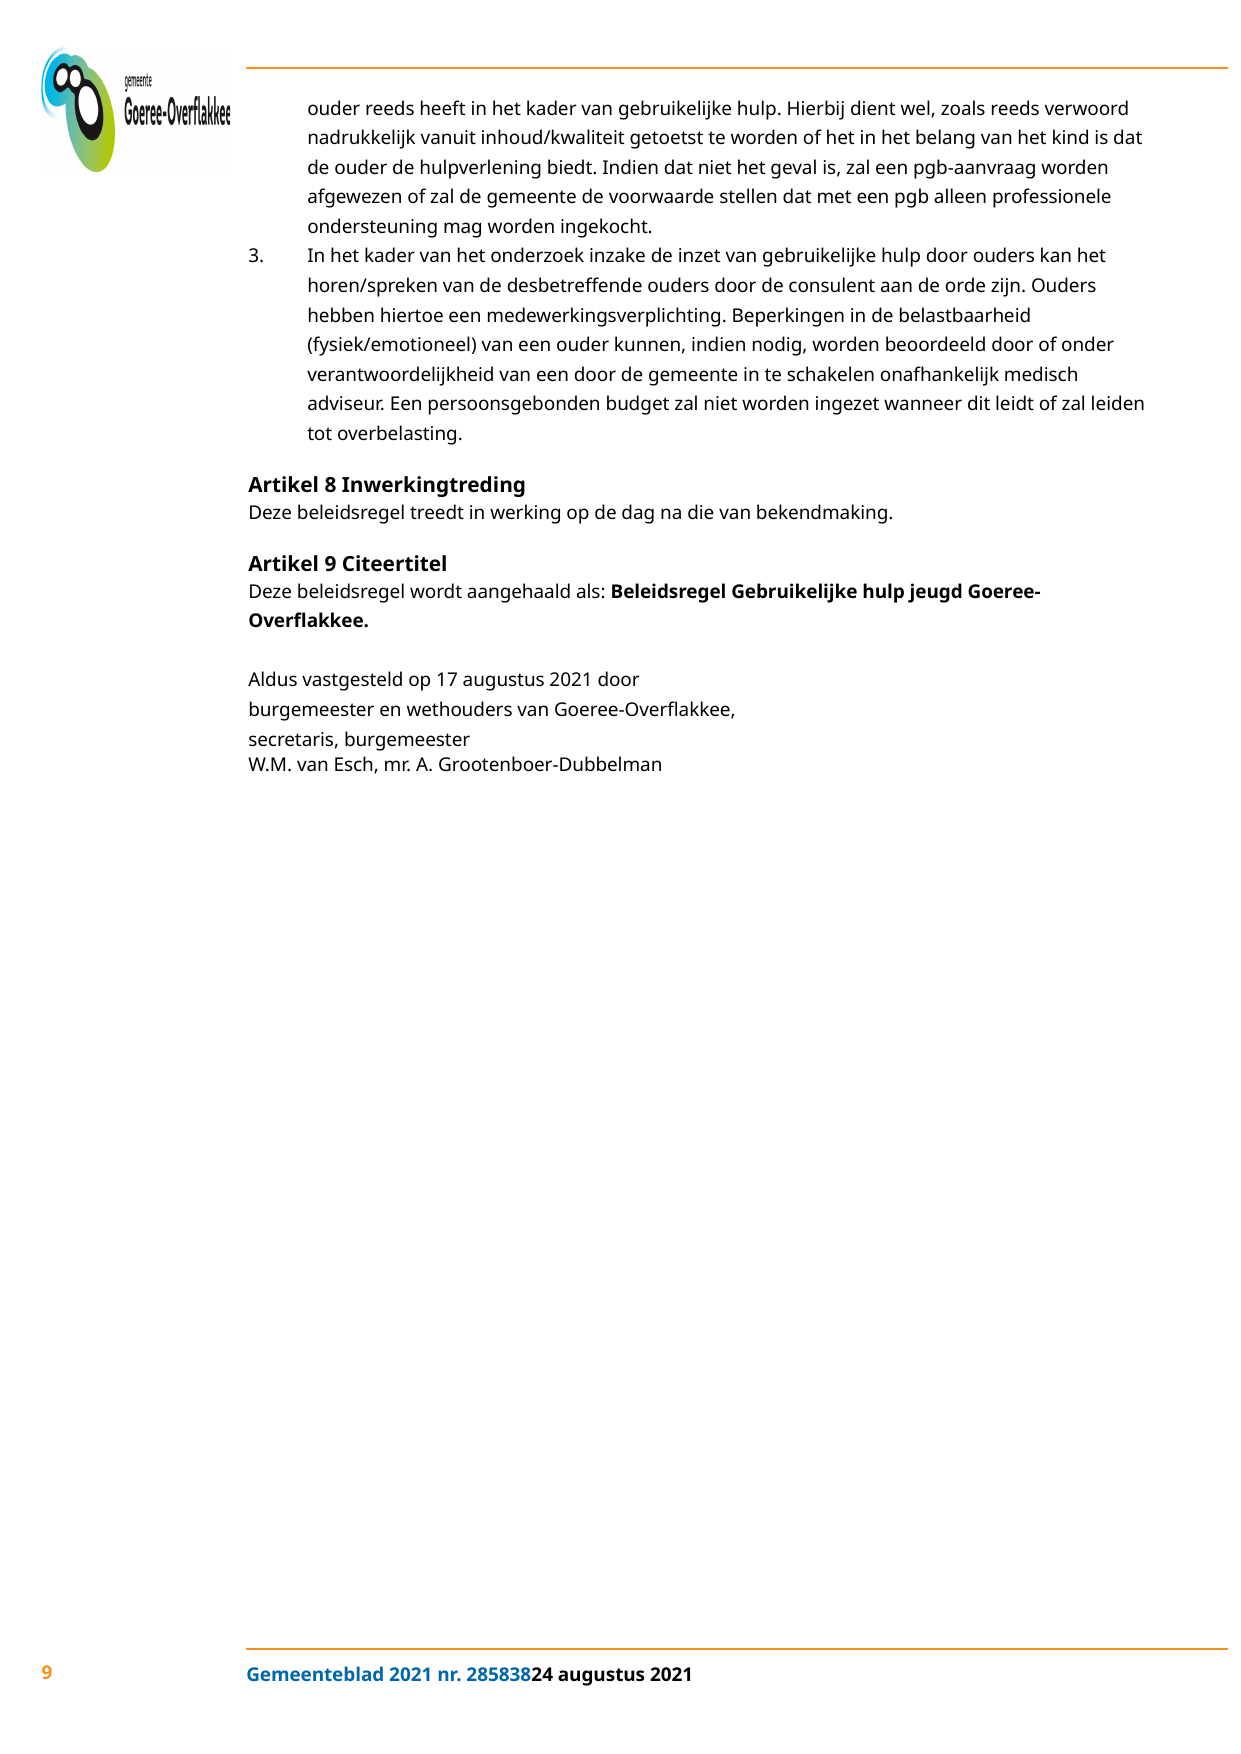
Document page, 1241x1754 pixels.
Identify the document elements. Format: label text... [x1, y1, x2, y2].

list In het kader van het onderzoek inzake de inzet van gebruikelijke hulp door ouders kan het horen/spreken van de desbetreffende ouders door de consulent aan de orde zijn. Ouders hebben hiertoe een medewerkingsverplichting. Beperkingen in de belastbaarheid (fysiek/emotioneel) van een ouder kunnen, indien nodig, worden beoordeeld door of onder verantwoordelijkheid van een door de gemeente in te schakelen onafhankelijk medisch adviseur. Een persoonsgebonden budget zal niet worden ingezet wanneer dit leidt of zal leiden tot overbelasting. [248, 243, 1152, 446]
text W.M. van Esch, mr. A. Grootenboer-Dubbelman [248, 752, 1152, 777]
text Artikel 8 Inwerkingtreding [248, 471, 1152, 499]
text burgemeester en wethouders van Goeree-Overflakkee, [248, 696, 1152, 722]
text Deze beleidsregel wordt aangehaald als: Beleidsregel Gebruikelijke hulp jeugd Goeree-Overflakkee. [248, 578, 1152, 633]
text Artikel 9 Citeertitel [248, 549, 1152, 578]
text secretaris, burgemeester [248, 726, 1152, 752]
picture [41, 47, 231, 172]
text Deze beleidsregel treedt in werking op de dag na die van bekendmaking. [248, 499, 1152, 525]
text Aldus vastgesteld op 17 augustus 2021 door [248, 667, 1152, 692]
list ouder reeds heeft in het kader van gebruikelijke hulp. Hierbij dient wel, zoals reeds verwoord nadrukkelijk vanuit inhoud/kwaliteit getoetst te worden of het in het belang van het kind is dat de ouder de hulpverlening biedt. Indien dat niet het geval is, zal een pgb-aanvraag worden afgewezen of zal de gemeente de voorwaarde stellen dat met een pgb alleen professionele ondersteuning mag worden ingekocht. [248, 95, 1152, 239]
